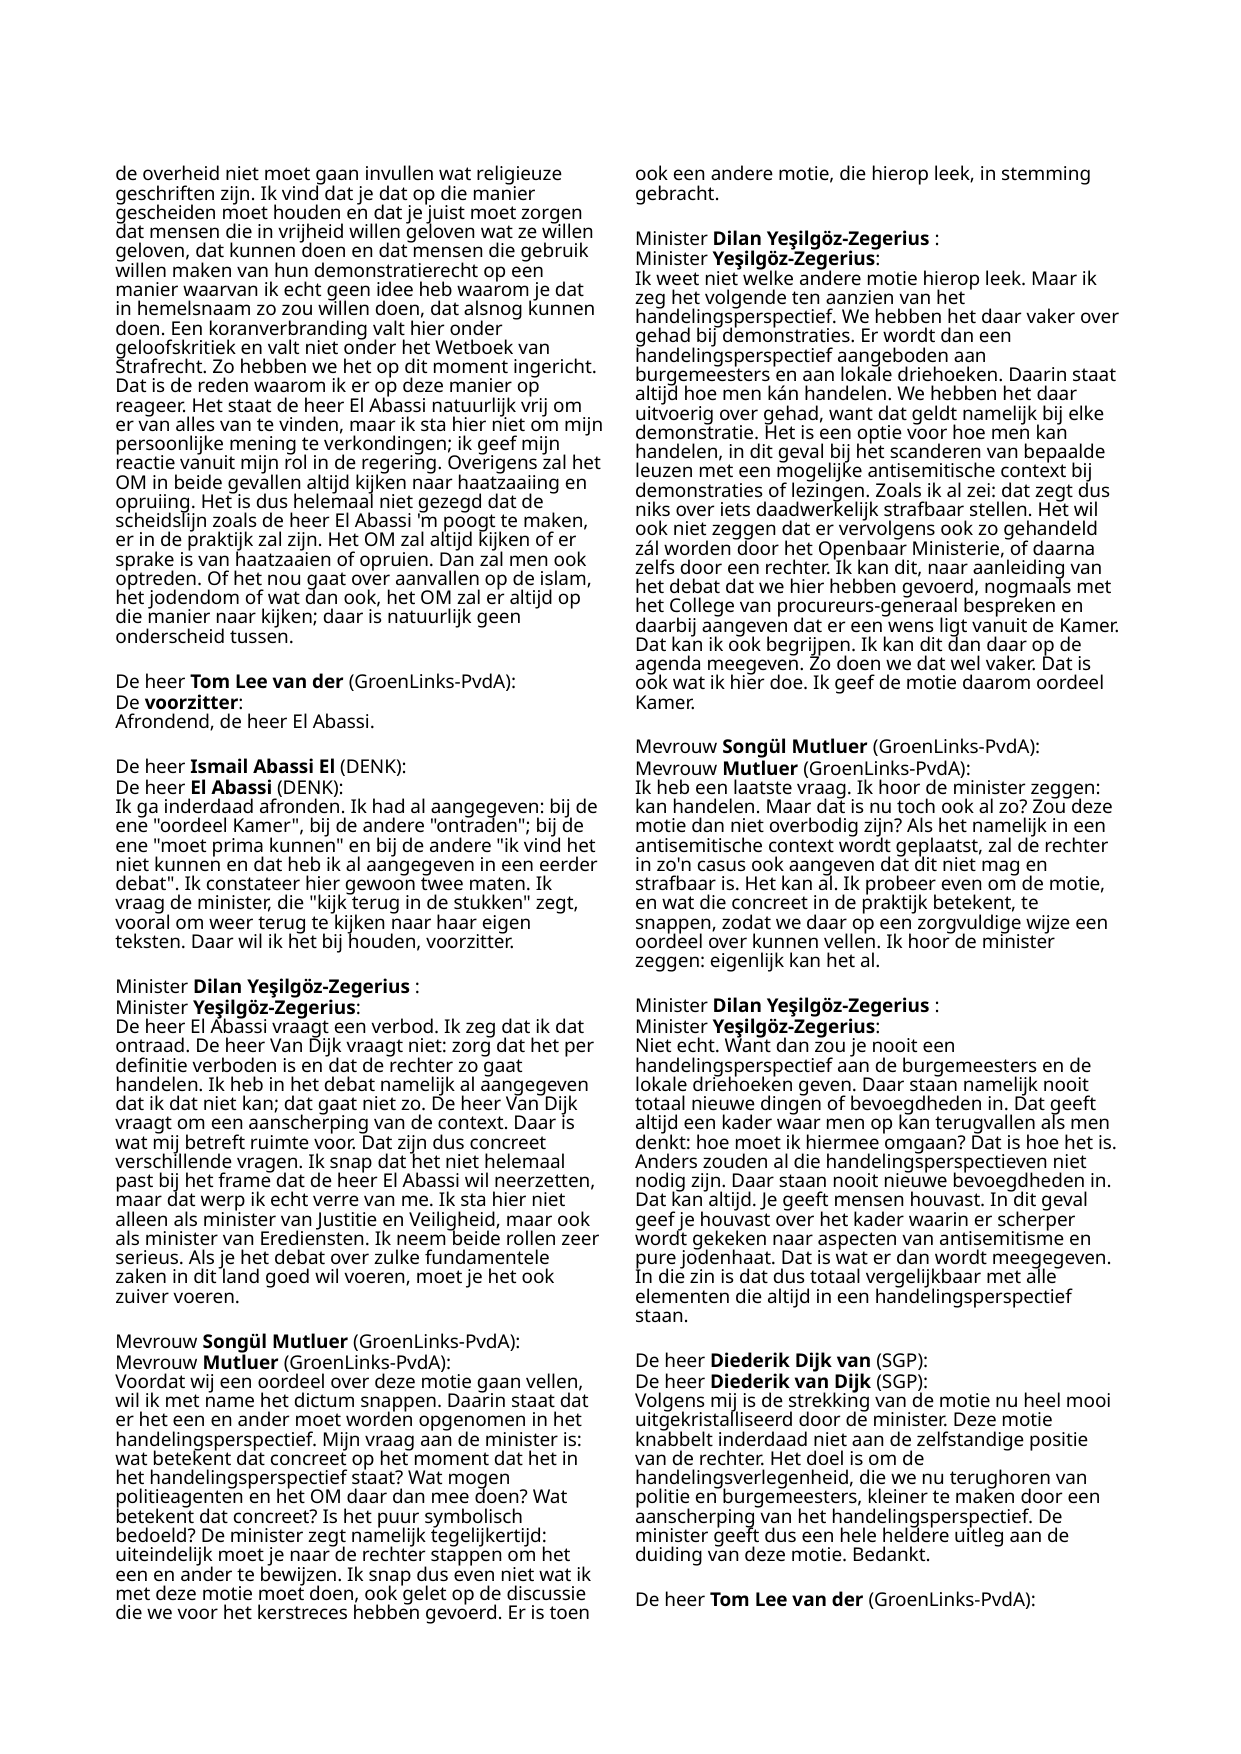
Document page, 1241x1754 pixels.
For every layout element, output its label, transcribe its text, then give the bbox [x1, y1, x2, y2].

text Minister Yeşilgöz-Zegerius: [635, 250, 1125, 270]
text De voorzitter: [115, 694, 605, 713]
text Minister Dilan Yeşilgöz-Zegerius : [115, 973, 605, 999]
text De heer Tom Lee van der (GroenLinks-PvdA): [115, 668, 605, 694]
text Mevrouw Mutluer (GroenLinks-PvdA): [115, 1354, 605, 1373]
text Minister Dilan Yeşilgöz-Zegerius : [635, 992, 1125, 1018]
text De heer Ismail Abassi El (DENK): [115, 753, 605, 779]
text Voordat wij een oordeel over deze motie gaan vellen, wil ik met name het dictum snappen. Daarin staat dat er het een en ander moet worden opgenomen in het handelingsperspectief. Mijn vraag aan de minister is: wat betekent dat concreet op het moment dat het in het handelingsperspectief staat? Wat mogen politieagenten en het OM daar dan mee doen? Wat betekent dat concreet? Is het puur symbolisch bedoeld? De minister zegt namelijk tegelijkertijd: uiteindelijk moet je naar de rechter stappen om het een en ander te bewijzen. Ik snap dus even niet wat ik met deze motie moet doen, ook gelet op de discussie die we voor het kerstreces hebben gevoerd. Er is toen [115, 1373, 605, 1623]
text Ik ga inderdaad afronden. Ik had al aangegeven: bij de ene "oordeel Kamer", bij de andere "ontraden"; bij de ene "moet prima kunnen" en bij de andere "ik vind het niet kunnen en dat heb ik al aangegeven in een eerder debat". Ik constateer hier gewoon twee maten. Ik vraag de minister, die "kijk terug in de stukken" zegt, vooral om weer terug te kijken naar haar eigen teksten. Daar wil ik het bij houden, voorzitter. [115, 798, 605, 952]
text de overheid niet moet gaan invullen wat religieuze geschriften zijn. Ik vind dat je dat op die manier gescheiden moet houden en dat je juist moet zorgen dat mensen die in vrijheid willen geloven wat ze willen geloven, dat kunnen doen en dat mensen die gebruik willen maken van hun demonstratierecht op een manier waarvan ik echt geen idee heb waarom je dat in hemelsnaam zo zou willen doen, dat alsnog kunnen doen. Een koranverbranding valt hier onder geloofskritiek en valt niet onder het Wetboek van Strafrecht. Zo hebben we het op dit moment ingericht. Dat is de reden waarom ik er op deze manier op reageer. Het staat de heer El Abassi natuurlijk vrij om er van alles van te vinden, maar ik sta hier niet om mijn persoonlijke mening te verkondingen; ik geef mijn reactie vanuit mijn rol in de regering. Overigens zal het OM in beide gevallen altijd kijken naar haatzaaiing en opruiing. Het is dus helemaal niet gezegd dat de scheidslijn zoals de heer El Abassi 'm poogt te maken, er in de praktijk zal zijn. Het OM zal altijd kijken of er sprake is van haatzaaien of opruien. Dan zal men ook optreden. Of het nou gaat over aanvallen op de islam, het jodendom of wat dan ook, het OM zal er altijd op die manier naar kijken; daar is natuurlijk geen onderscheid tussen. [115, 165, 605, 647]
text ook een andere motie, die hierop leek, in stemming gebracht. [635, 165, 1125, 204]
text De heer Diederik van Dijk (SGP): [635, 1373, 1125, 1392]
text Minister Yeşilgöz-Zegerius: [115, 999, 605, 1018]
text De heer Diederik Dijk van (SGP): [635, 1347, 1125, 1373]
text Ik weet niet welke andere motie hierop leek. Maar ik zeg het volgende ten aanzien van het handelingsperspectief. We hebben het daar vaker over gehad bij demonstraties. Er wordt dan een handelingsperspectief aangeboden aan burgemeesters en aan lokale driehoeken. Daarin staat altijd hoe men kán handelen. We hebben het daar uitvoerig over gehad, want dat geldt namelijk bij elke demonstratie. Het is een optie voor hoe men kan handelen, in dit geval bij het scanderen van bepaalde leuzen met een mogelijke antisemitische context bij demonstraties of lezingen. Zoals ik al zei: dat zegt dus niks over iets daadwerkelijk strafbaar stellen. Het wil ook niet zeggen dat er vervolgens ook zo gehandeld zál worden door het Openbaar Ministerie, of daarna zelfs door een rechter. Ik kan dit, naar aanleiding van het debat dat we hier hebben gevoerd, nogmaals met het College van procureurs-generaal bespreken en daarbij aangeven dat er een wens ligt vanuit de Kamer. Dat kan ik ook begrijpen. Ik kan dit dan daar op de agenda meegeven. Zo doen we dat wel vaker. Dat is ook wat ik hier doe. Ik geef de motie daarom oordeel Kamer. [635, 270, 1125, 713]
text Niet echt. Want dan zou je nooit een handelingsperspectief aan de burgemeesters en de lokale driehoeken geven. Daar staan namelijk nooit totaal nieuwe dingen of bevoegdheden in. Dat geeft altijd een kader waar men op kan terugvallen als men denkt: hoe moet ik hiermee omgaan? Dat is hoe het is. Anders zouden al die handelingsperspectieven niet nodig zijn. Daar staan nooit nieuwe bevoegdheden in. Dat kan altijd. Je geeft mensen houvast. In dit geval geef je houvast over het kader waarin er scherper wordt gekeken naar aspecten van antisemitisme en pure jodenhaat. Dat is wat er dan wordt meegegeven. In die zin is dat dus totaal vergelijkbaar met alle elementen die altijd in een handelingsperspectief staan. [635, 1037, 1125, 1326]
text Minister Yeşilgöz-Zegerius: [635, 1018, 1125, 1037]
text Minister Dilan Yeşilgöz-Zegerius : [635, 225, 1125, 250]
text Volgens mij is de strekking van de motie nu heel mooi uitgekristalliseerd door de minister. Deze motie knabbelt inderdaad niet aan de zelfstandige positie van de rechter. Het doel is om de handelingsverlegenheid, die we nu terughoren van politie en burgemeesters, kleiner te maken door een aanscherping van het handelingsperspectief. De minister geeft dus een hele heldere uitleg aan de duiding van deze motie. Bedankt. [635, 1392, 1125, 1566]
text De heer Tom Lee van der (GroenLinks-PvdA): [635, 1586, 1125, 1612]
text Ik heb een laatste vraag. Ik hoor de minister zeggen: kan handelen. Maar dat is nu toch ook al zo? Zou deze motie dan niet overbodig zijn? Als het namelijk in een antisemitische context wordt geplaatst, zal de rechter in zo'n casus ook aangeven dat dit niet mag en strafbaar is. Het kan al. Ik probeer even om de motie, en wat die concreet in de praktijk betekent, te snappen, zodat we daar op een zorgvuldige wijze een oordeel over kunnen vellen. Ik hoor de minister zeggen: eigenlijk kan het al. [635, 779, 1125, 971]
text Mevrouw Mutluer (GroenLinks-PvdA): [635, 759, 1125, 779]
text Mevrouw Songül Mutluer (GroenLinks-PvdA): [115, 1328, 605, 1354]
text Mevrouw Songül Mutluer (GroenLinks-PvdA): [635, 734, 1125, 759]
text De heer El Abassi (DENK): [115, 779, 605, 798]
text De heer El Abassi vraagt een verbod. Ik zeg dat ik dat ontraad. De heer Van Dijk vraagt niet: zorg dat het per definitie verboden is en dat de rechter zo gaat handelen. Ik heb in het debat namelijk al aangegeven dat ik dat niet kan; dat gaat niet zo. De heer Van Dijk vraagt om een aanscherping van de context. Daar is wat mij betreft ruimte voor. Dat zijn dus concreet verschillende vragen. Ik snap dat het niet helemaal past bij het frame dat de heer El Abassi wil neerzetten, maar dat werp ik echt verre van me. Ik sta hier niet alleen als minister van Justitie en Veiligheid, maar ook als minister van Erediensten. Ik neem beide rollen zeer serieus. Als je het debat over zulke fundamentele zaken in dit land goed wil voeren, moet je het ook zuiver voeren. [115, 1018, 605, 1307]
text Afrondend, de heer El Abassi. [115, 713, 605, 732]
